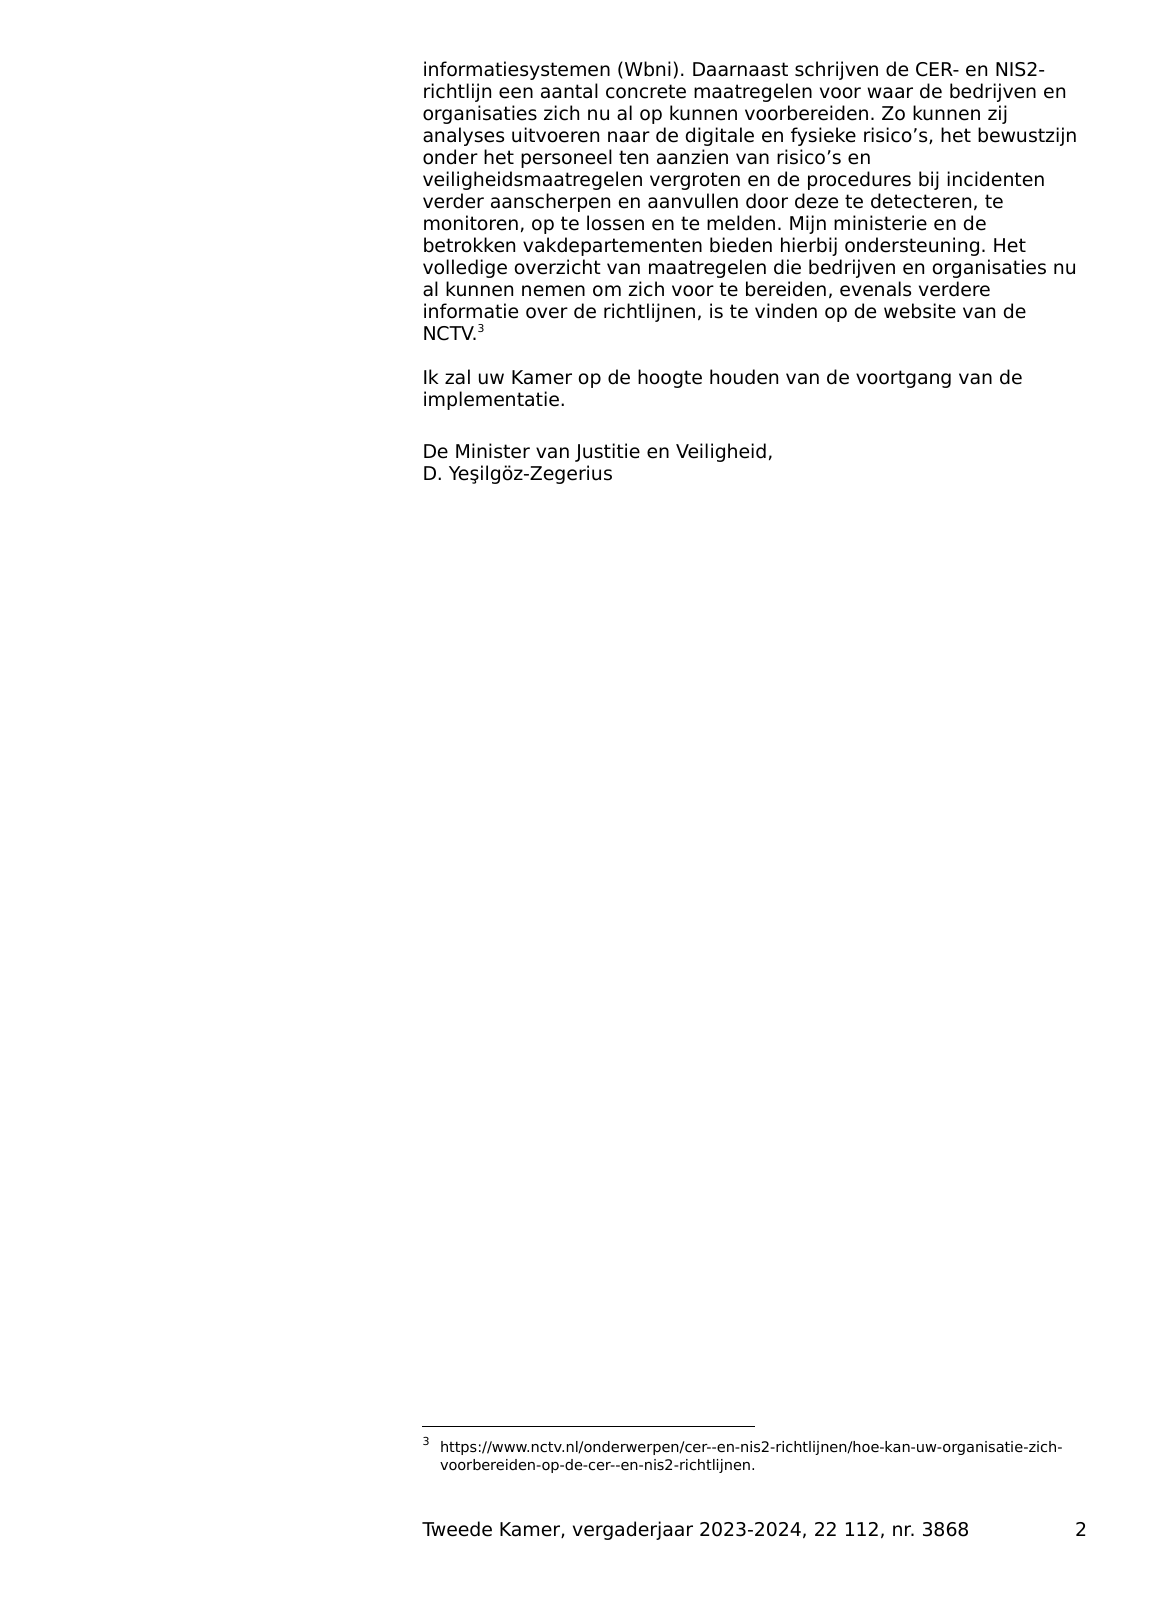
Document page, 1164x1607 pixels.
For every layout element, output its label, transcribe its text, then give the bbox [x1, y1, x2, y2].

text informatiesystemen (Wbni). Daarnaast schrijven de CER- en NIS2-richtlijn een aantal concrete maatregelen voor waar de bedrijven en organisaties zich nu al op kunnen voorbereiden. Zo kunnen zij analyses uitvoeren naar de digitale en fysieke risico’s, het bewustzijn onder het personeel ten aanzien van risico’s en veiligheidsmaatregelen vergroten en de procedures bij incidenten verder aanscherpen en aanvullen door deze te detecteren, te monitoren, op te lossen en te melden. Mijn ministerie en de betrokken vakdepartementen bieden hierbij ondersteuning. Het volledige overzicht van maatregelen die bedrijven en organisaties nu al kunnen nemen om zich voor te bereiden, evenals verdere informatie over de richtlijnen, is te vinden op de website van de NCTV. [422, 59, 1087, 345]
text De Minister van Justitie en Veiligheid, D. Yeşilgöz-Zegerius [422, 441, 1087, 485]
text Ik zal uw Kamer op de hoogte houden van de voortgang van de implementatie. [422, 367, 1087, 411]
text https://www.nctv.nl/onderwerpen/cer--en-nis2-richtlijnen/hoe-kan-uw-organisatie-zich-voorbereiden-op-de-cer--en-nis2-richtlijnen. [422, 1435, 1087, 1474]
